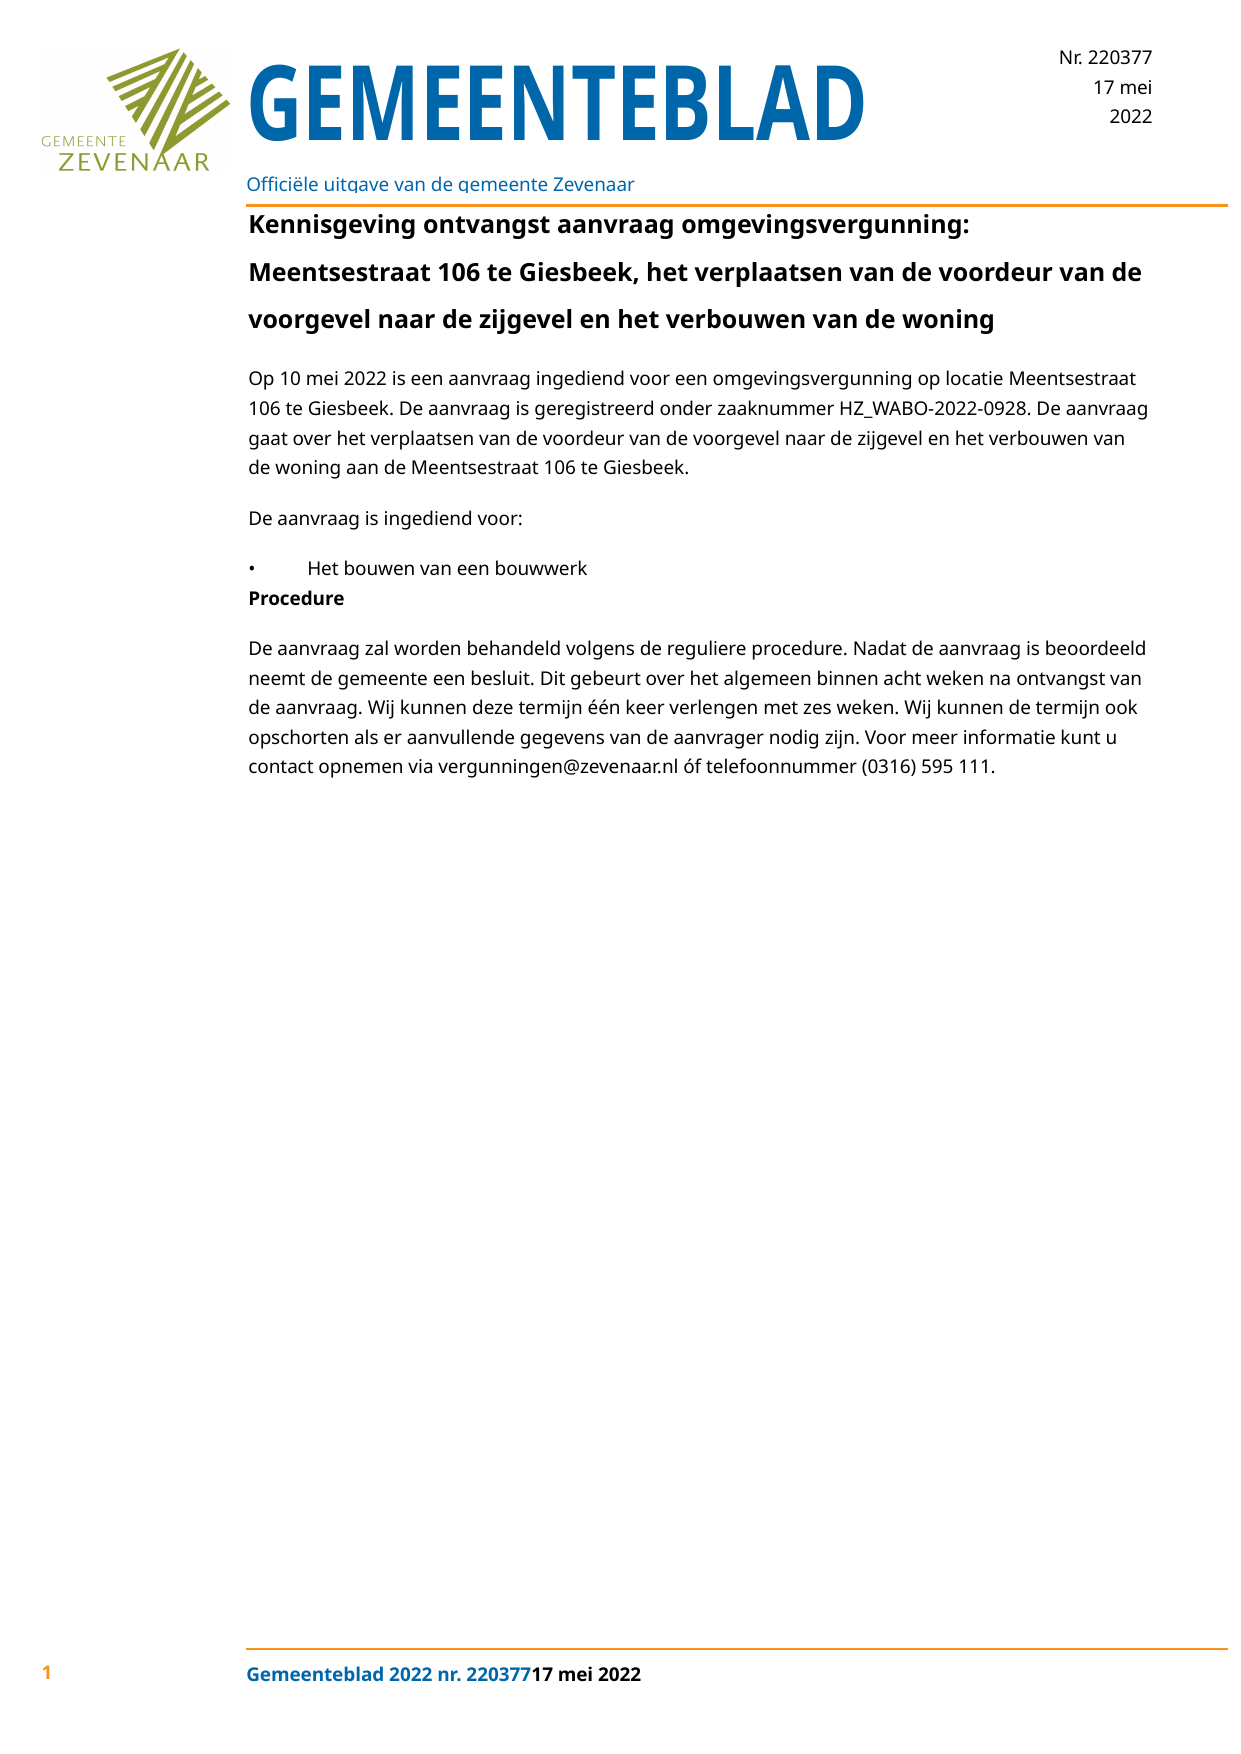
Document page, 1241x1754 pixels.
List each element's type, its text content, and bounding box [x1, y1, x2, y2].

text Kennisgeving ontvangst aanvraag omgevingsvergunning: Meentsestraat 106 te Giesbeek, het verplaatsen van de voordeur van de voorgevel naar de zijgevel en het verbouwen van de woning [248, 207, 1152, 336]
text De aanvraag zal worden behandeld volgens de reguliere procedure. Nadat de aanvraag is beoordeeld neemt de gemeente een besluit. Dit gebeurt over het algemeen binnen acht weken na ontvangst van de aanvraag. Wij kunnen deze termijn één keer verlengen met zes weken. Wij kunnen de termijn ook opschorten als er aanvullende gegevens van de aanvrager nodig zijn. Voor meer informatie kunt u contact opnemen via vergunningen@zevenaar.nl óf telefoonnummer (0316) 595 111. [248, 635, 1152, 779]
text De aanvraag is ingediend voor: [248, 505, 1152, 530]
picture [41, 47, 231, 172]
text Op 10 mei 2022 is een aanvraag ingediend voor een omgevingsvergunning op locatie Meentsestraat 106 te Giesbeek. De aanvraag is geregistreerd onder zaaknummer HZ_WABO-2022-0928. De aanvraag gaat over het verplaatsen van de voordeur van de voorgevel naar de zijgevel en het verbouwen van de woning aan de Meentsestraat 106 te Giesbeek. [248, 366, 1152, 480]
list Het bouwen van een bouwwerk [248, 555, 1152, 581]
text Procedure [248, 585, 1152, 610]
